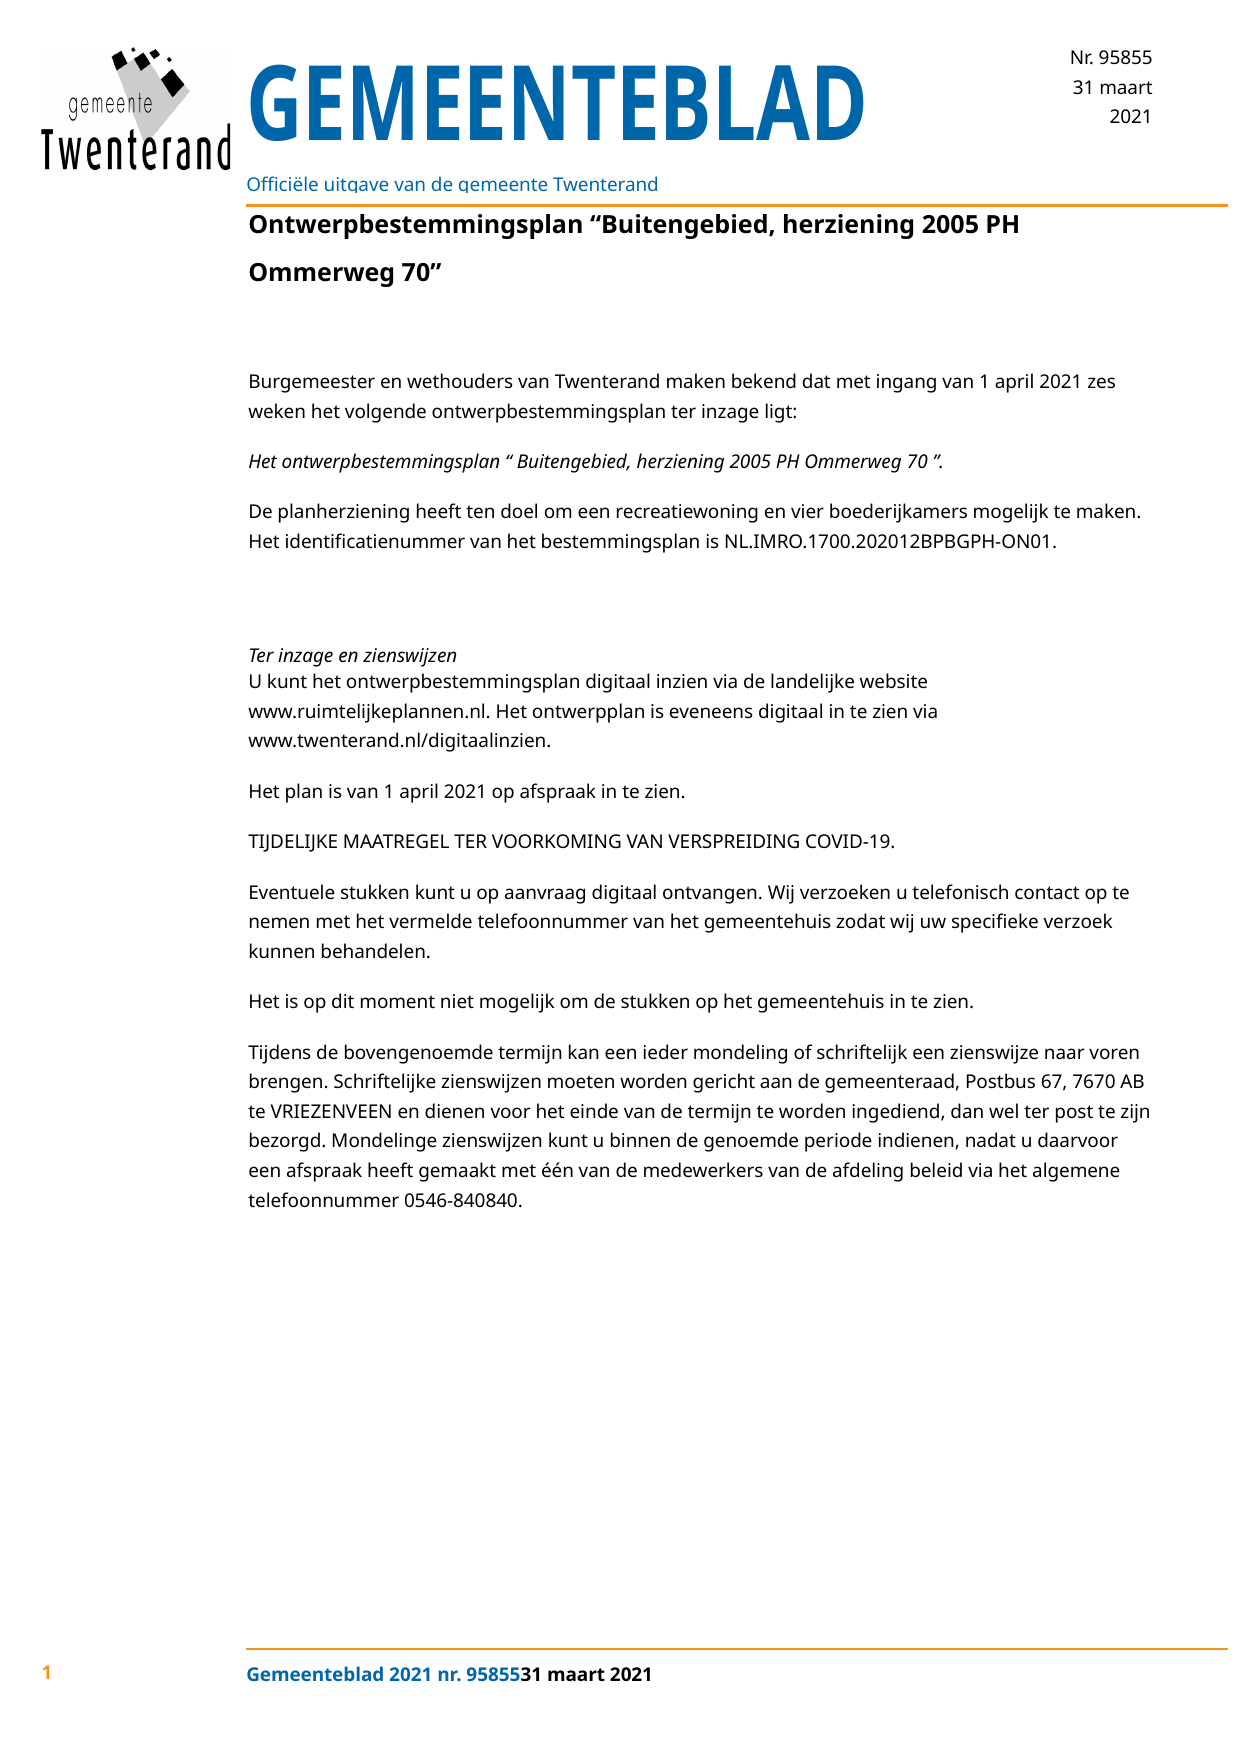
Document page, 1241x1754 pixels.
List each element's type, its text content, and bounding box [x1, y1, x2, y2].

text Het ontwerpbestemmingsplan “ Buitengebied, herziening 2005 PH Ommerweg 70 ”. [248, 448, 1152, 474]
text Ontwerpbestemmingsplan “Buitengebied, herziening 2005 PH Ommerweg 70” [248, 207, 1152, 288]
picture [41, 47, 231, 172]
text Ter inzage en zienswijzen [248, 643, 1152, 668]
text Burgemeester en wethouders van Twenterand maken bekend dat met ingang van 1 april 2021 zes weken het volgende ontwerpbestemmingsplan ter inzage ligt: [248, 368, 1152, 424]
text Tijdens de bovengenoemde termijn kan een ieder mondeling of schriftelijk een zienswijze naar voren brengen. Schriftelijke zienswijzen moeten worden gericht aan de gemeenteraad, Postbus 67, 7670 AB te VRIEZENVEEN en dienen voor het einde van de termijn te worden ingediend, dan wel ter post te zijn bezorgd. Mondelinge zienswijzen kunt u binnen de genoemde periode indienen, nadat u daarvoor een afspraak heeft gemaakt met één van de medewerkers van de afdeling beleid via het algemene telefoonnummer 0546-840840. [248, 1039, 1152, 1212]
text De planherziening heeft ten doel om een recreatiewoning en vier boederijkamers mogelijk te maken. Het identificatienummer van het bestemmingsplan is NL.IMRO.1700.202012BPBGPH-ON01. [248, 499, 1152, 554]
text Eventuele stukken kunt u op aanvraag digitaal ontvangen. Wij verzoeken u telefonisch contact op te nemen met het vermelde telefoonnummer van het gemeentehuis zodat wij uw specifieke verzoek kunnen behandelen. [248, 879, 1152, 964]
text TIJDELIJKE MAATREGEL TER VOORKOMING VAN VERSPREIDING COVID-19. [248, 828, 1152, 854]
text Het plan is van 1 april 2021 op afspraak in te zien. [248, 778, 1152, 804]
text Het is op dit moment niet mogelijk om de stukken op het gemeentehuis in te zien. [248, 988, 1152, 1014]
text U kunt het ontwerpbestemmingsplan digitaal inzien via de landelijke website www.ruimtelijkeplannen.nl. Het ontwerpplan is eveneens digitaal in te zien via www.twenterand.nl/digitaalinzien. [248, 668, 1152, 753]
